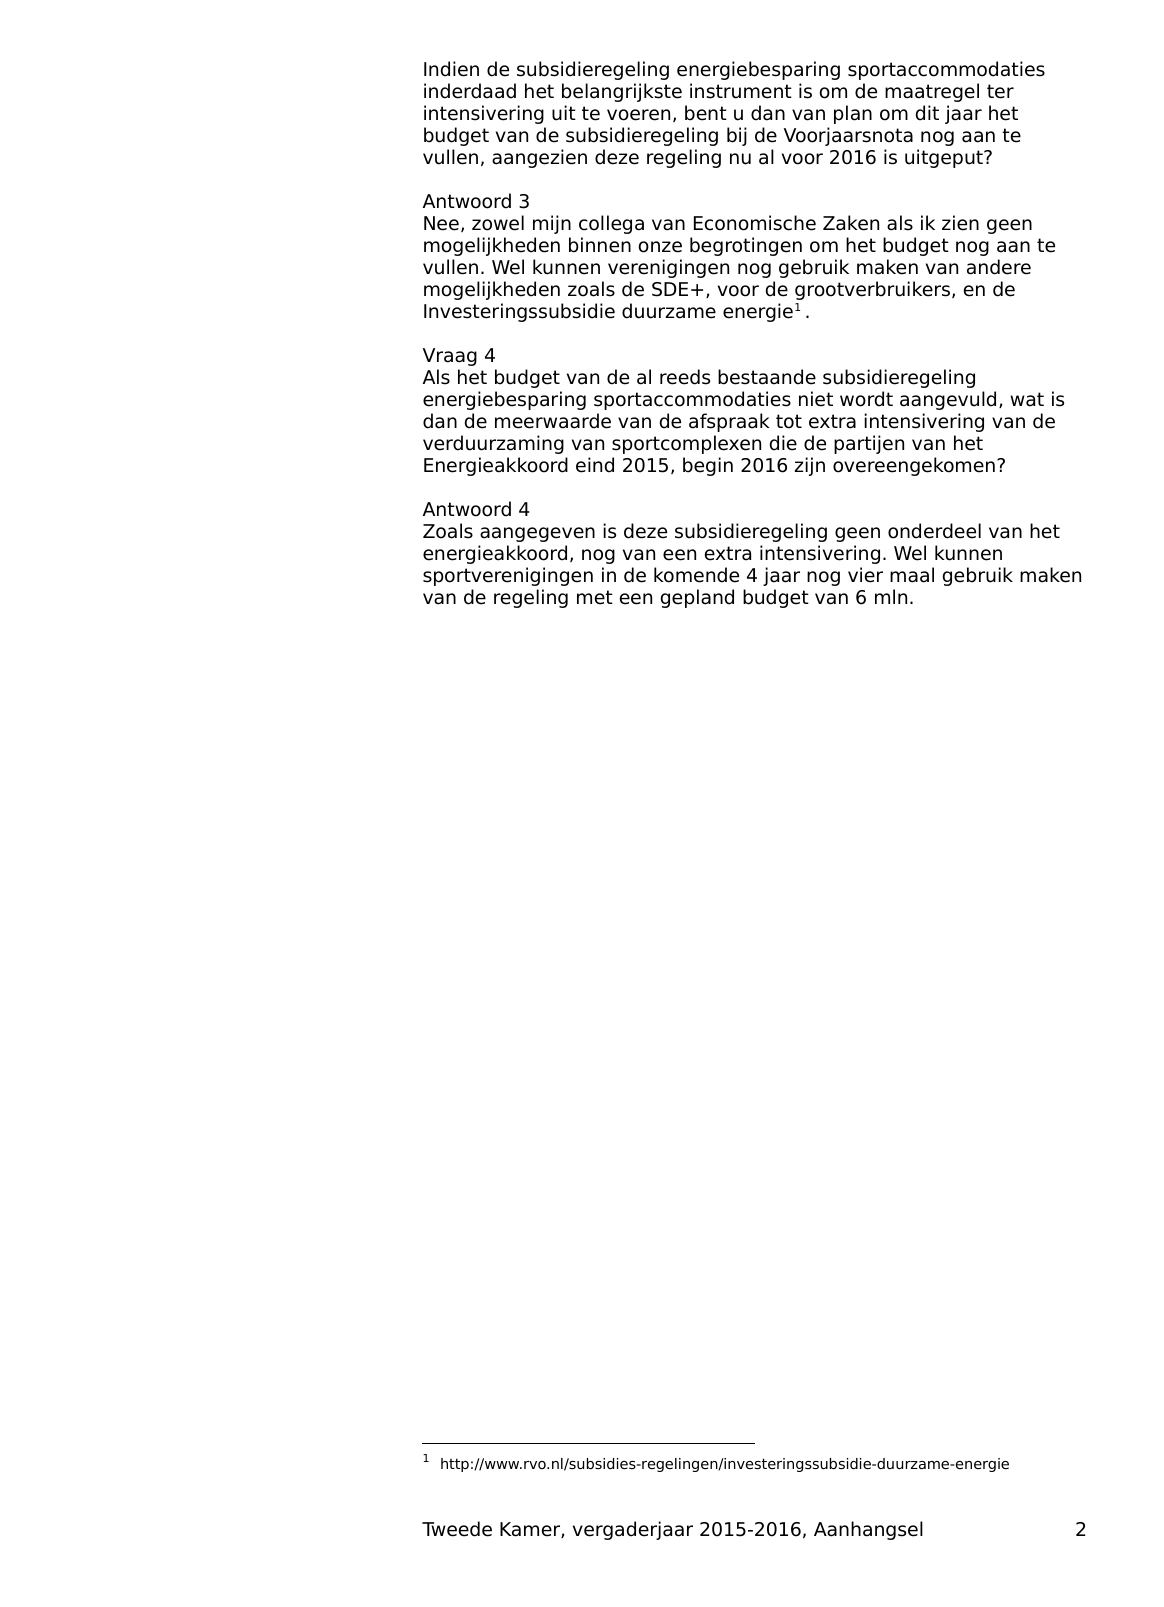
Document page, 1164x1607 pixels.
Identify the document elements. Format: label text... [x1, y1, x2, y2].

text Indien de subsidieregeling energiebesparing sportaccommodaties inderdaad het belangrijkste instrument is om de maatregel ter intensivering uit te voeren, bent u dan van plan om dit jaar het budget van de subsidieregeling bij de Voorjaarsnota nog aan te vullen, aangezien deze regeling nu al voor 2016 is uitgeput? [422, 59, 1087, 169]
text Antwoord 4 [422, 499, 1087, 521]
text http://www.rvo.nl/subsidies-regelingen/investeringssubsidie-duurzame-energie [422, 1452, 1087, 1474]
text Nee, zowel mijn collega van Economische Zaken als ik zien geen mogelijkheden binnen onze begrotingen om het budget nog aan te vullen. Wel kunnen verenigingen nog gebruik maken van andere mogelijkheden zoals de SDE+, voor de grootverbruikers, en de Investeringssubsidie duurzame energie. [422, 213, 1087, 323]
text Als het budget van de al reeds bestaande subsidieregeling energiebesparing sportaccommodaties niet wordt aangevuld, wat is dan de meerwaarde van de afspraak tot extra intensivering van de verduurzaming van sportcomplexen die de partijen van het Energieakkoord eind 2015, begin 2016 zijn overeengekomen? [422, 367, 1087, 477]
text Vraag 4 [422, 345, 1087, 367]
text Antwoord 3 [422, 191, 1087, 213]
text Zoals aangegeven is deze subsidieregeling geen onderdeel van het energieakkoord, nog van een extra intensivering. Wel kunnen sportverenigingen in de komende 4 jaar nog vier maal gebruik maken van de regeling met een gepland budget van 6 mln. [422, 521, 1087, 609]
